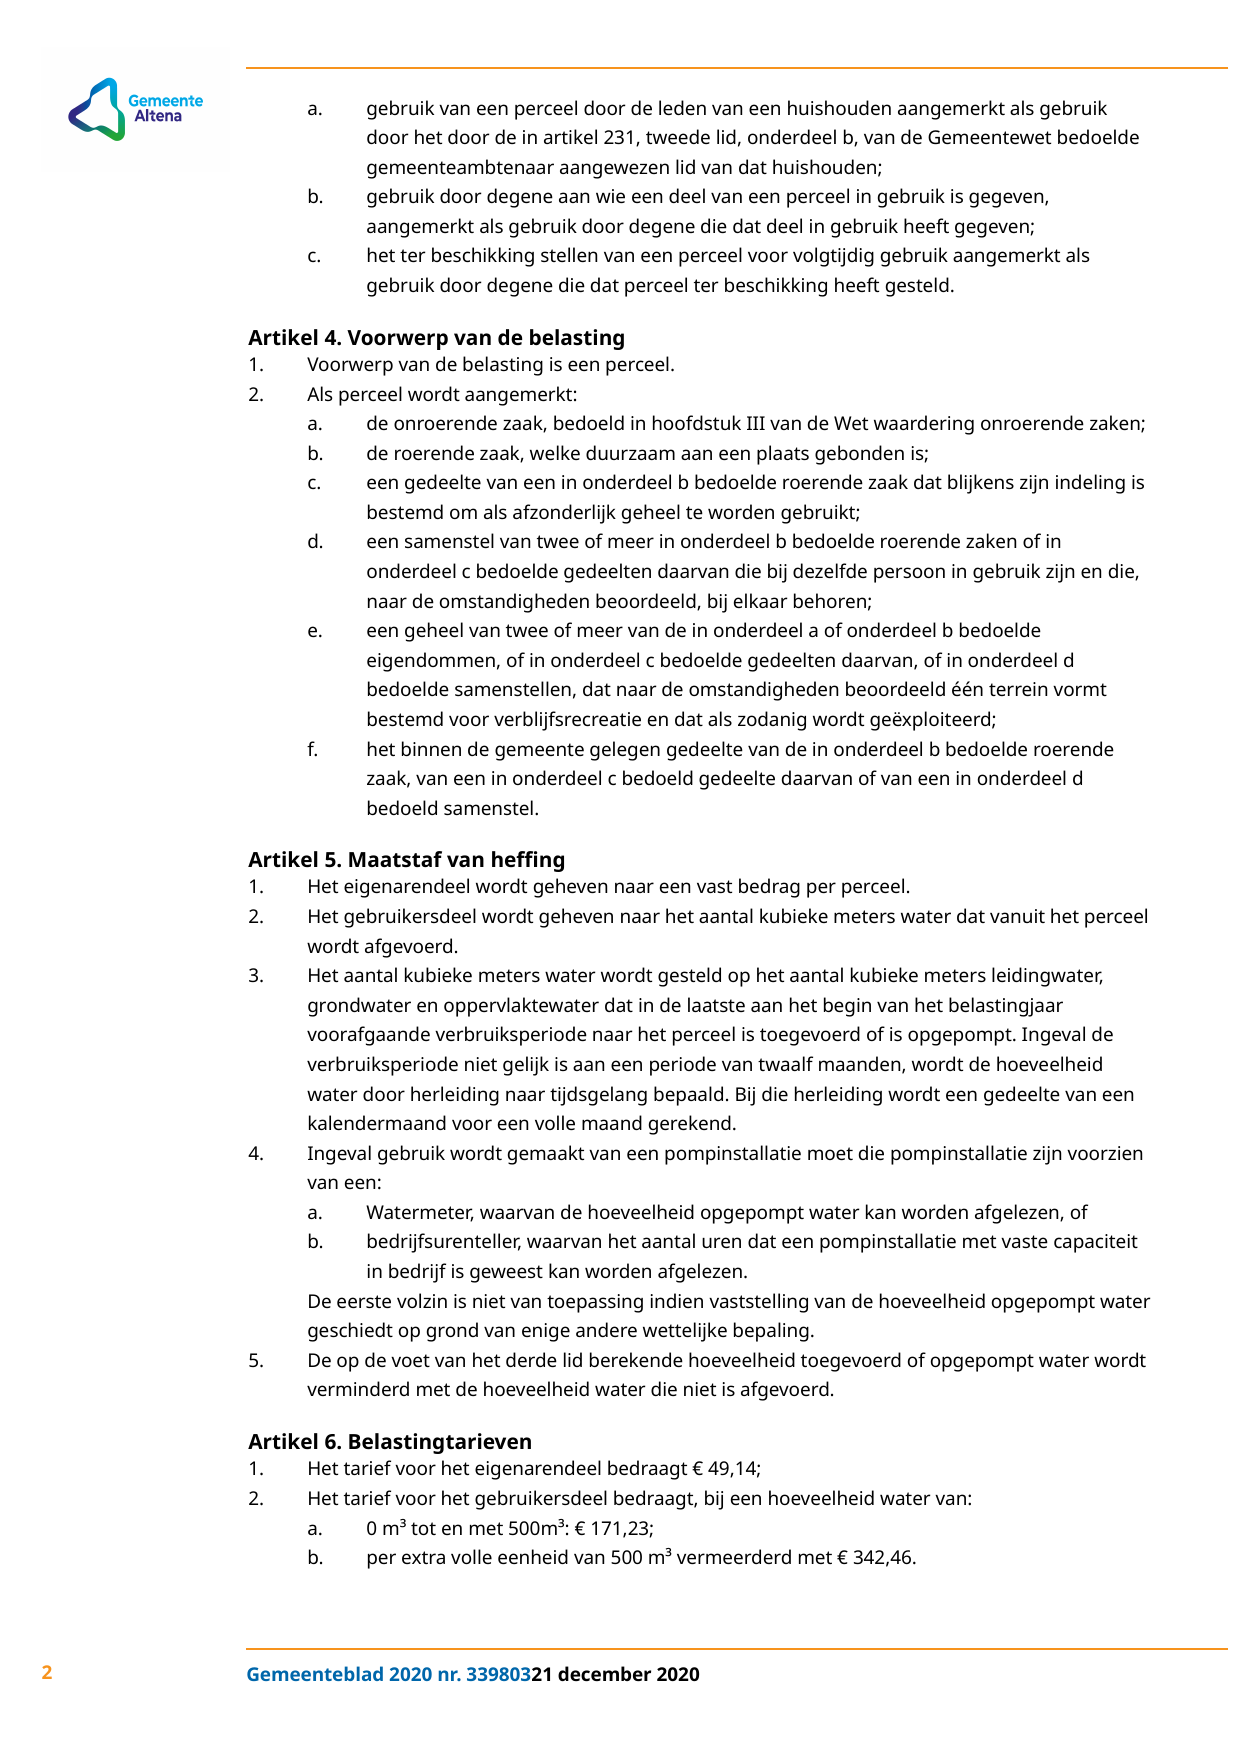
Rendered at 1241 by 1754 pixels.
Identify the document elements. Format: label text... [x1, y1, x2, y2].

list gebruik van een perceel door de leden van een huishouden aangemerkt als gebruik door het door de in artikel 231, tweede lid, onderdeel b, van de Gemeentewet bedoelde gemeenteambtenaar aangewezen lid van dat huishouden; [307, 95, 1152, 180]
list het ter beschikking stellen van een perceel voor volgtijdig gebruik aangemerkt als gebruik door degene die dat perceel ter beschikking heeft gesteld. [307, 243, 1152, 298]
list een gedeelte van een in onderdeel b bedoelde roerende zaak dat blijkens zijn indeling is bestemd om als afzonderlijk geheel te worden gebruikt; [307, 469, 1152, 525]
picture [41, 47, 231, 172]
list een geheel van twee of meer van de in onderdeel a of onderdeel b bedoelde eigendommen, of in onderdeel c bedoelde gedeelten daarvan, of in onderdeel d bedoelde samenstellen, dat naar de omstandigheden beoordeeld één terrein vormt bestemd voor verblijfsrecreatie en dat als zodanig wordt geëxploiteerd; [307, 617, 1152, 732]
text Artikel 4. Voorwerp van de belasting [248, 323, 1152, 351]
list Als perceel wordt aangemerkt: [248, 381, 1152, 406]
text Artikel 6. Belastingtarieven [248, 1427, 1152, 1456]
list het binnen de gemeente gelegen gedeelte van de in onderdeel b bedoelde roerende zaak, van een in onderdeel c bedoeld gedeelte daarvan of van een in onderdeel d bedoeld samenstel. [307, 736, 1152, 821]
list Het tarief voor het gebruikersdeel bedraagt, bij een hoeveelheid water van: [248, 1485, 1152, 1511]
list per extra volle eenheid van 500 m³ vermeerderd met € 342,46. [307, 1544, 1152, 1570]
list De eerste volzin is niet van toepassing indien vaststelling van de hoeveelheid opgepompt water geschiedt op grond van enige andere wettelijke bepaling. [248, 1288, 1152, 1343]
list Het tarief voor het eigenarendeel bedraagt € 49,14; [248, 1456, 1152, 1481]
list een samenstel van twee of meer in onderdeel b bedoelde roerende zaken of in onderdeel c bedoelde gedeelten daarvan die bij dezelfde persoon in gebruik zijn en die, naar de omstandigheden beoordeeld, bij elkaar behoren; [307, 529, 1152, 613]
list bedrijfsurenteller, waarvan het aantal uren dat een pompinstallatie met vaste capaciteit in bedrijf is geweest kan worden afgelezen. [307, 1229, 1152, 1284]
list Het gebruikersdeel wordt geheven naar het aantal kubieke meters water dat vanuit het perceel wordt afgevoerd. [248, 903, 1152, 959]
list Watermeter, waarvan de hoeveelheid opgepompt water kan worden afgelezen, of [307, 1199, 1152, 1225]
list de roerende zaak, welke duurzaam aan een plaats gebonden is; [307, 440, 1152, 466]
list Het aantal kubieke meters water wordt gesteld op het aantal kubieke meters leidingwater, grondwater en oppervlaktewater dat in de laatste aan het begin van het belastingjaar voorafgaande verbruiksperiode naar het perceel is toegevoerd of is opgepompt. Ingeval de verbruiksperiode niet gelijk is aan een periode van twaalf maanden, wordt de hoeveelheid water door herleiding naar tijdsgelang bepaald. Bij die herleiding wordt een gedeelte van een kalendermaand voor een volle maand gerekend. [248, 962, 1152, 1136]
list gebruik door degene aan wie een deel van een perceel in gebruik is gegeven, aangemerkt als gebruik door degene die dat deel in gebruik heeft gegeven; [307, 183, 1152, 239]
list 0 m³ tot en met 500m³: € 171,23; [307, 1515, 1152, 1540]
list Ingeval gebruik wordt gemaakt van een pompinstallatie moet die pompinstallatie zijn voorzien van een: [248, 1140, 1152, 1195]
list Het eigenarendeel wordt geheven naar een vast bedrag per perceel. [248, 874, 1152, 899]
text Artikel 5. Maatstaf van heffing [248, 845, 1152, 874]
list de onroerende zaak, bedoeld in hoofdstuk III van de Wet waardering onroerende zaken; [307, 410, 1152, 436]
list De op de voet van het derde lid berekende hoeveelheid toegevoerd of opgepompt water wordt verminderd met de hoeveelheid water die niet is afgevoerd. [248, 1347, 1152, 1402]
list Voorwerp van de belasting is een perceel. [248, 351, 1152, 377]
